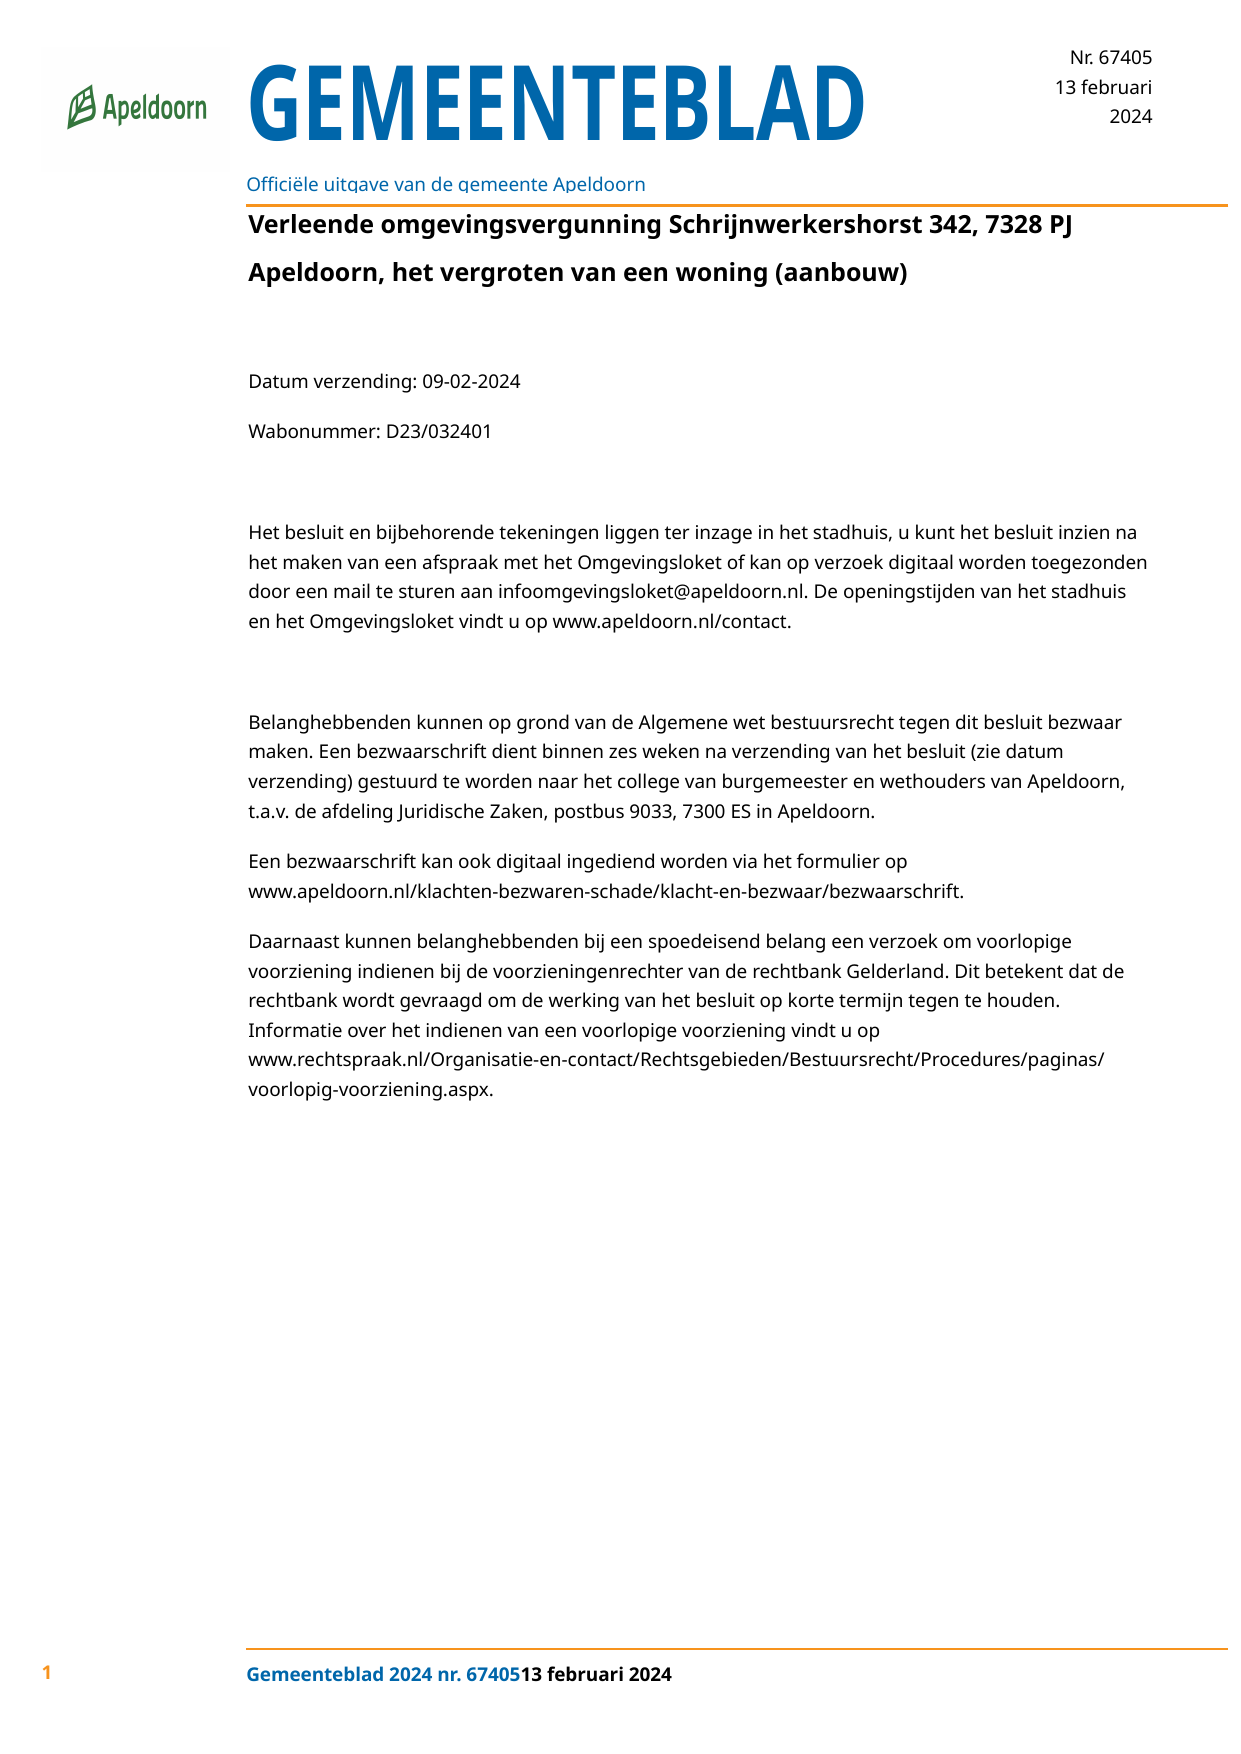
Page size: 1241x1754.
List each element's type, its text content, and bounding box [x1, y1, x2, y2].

text Daarnaast kunnen belanghebbenden bij een spoedeisend belang een verzoek om voorlopige voorziening indienen bij de voorzieningenrechter van de rechtbank Gelderland. Dit betekent dat de rechtbank wordt gevraagd om de werking van het besluit op korte termijn tegen te houden. Informatie over het indienen van een voorlopige voorziening vindt u op www.rechtspraak.nl/Organisatie-en-contact/Rechtsgebieden/Bestuursrecht/Procedures/paginas/voorlopig-voorziening.aspx. [248, 928, 1152, 1102]
text Een bezwaarschrift kan ook digitaal ingediend worden via het formulier op www.apeldoorn.nl/klachten-bezwaren-schade/klacht-en-bezwaar/bezwaarschrift. [248, 848, 1152, 904]
picture [41, 47, 231, 172]
text Wabonummer: D23/032401 [248, 419, 1152, 444]
text Het besluit en bijbehorende tekeningen liggen ter inzage in het stadhuis, u kunt het besluit inzien na het maken van een afspraak met het Omgevingsloket of kan op verzoek digitaal worden toegezonden door een mail te sturen aan infoomgevingsloket@apeldoorn.nl. De openingstijden van het stadhuis en het Omgevingsloket vindt u op www.apeldoorn.nl/contact. [248, 519, 1152, 634]
text Datum verzending: 09-02-2024 [248, 368, 1152, 394]
text Verleende omgevingsvergunning Schrijnwerkershorst 342, 7328 PJ Apeldoorn, het vergroten van een woning (aanbouw) [248, 207, 1152, 288]
text Belanghebbenden kunnen op grond van de Algemene wet bestuursrecht tegen dit besluit bezwaar maken. Een bezwaarschrift dient binnen zes weken na verzending van het besluit (zie datum verzending) gestuurd te worden naar het college van burgemeester en wethouders van Apeldoorn, t.a.v. de afdeling Juridische Zaken, postbus 9033, 7300 ES in Apeldoorn. [248, 709, 1152, 824]
